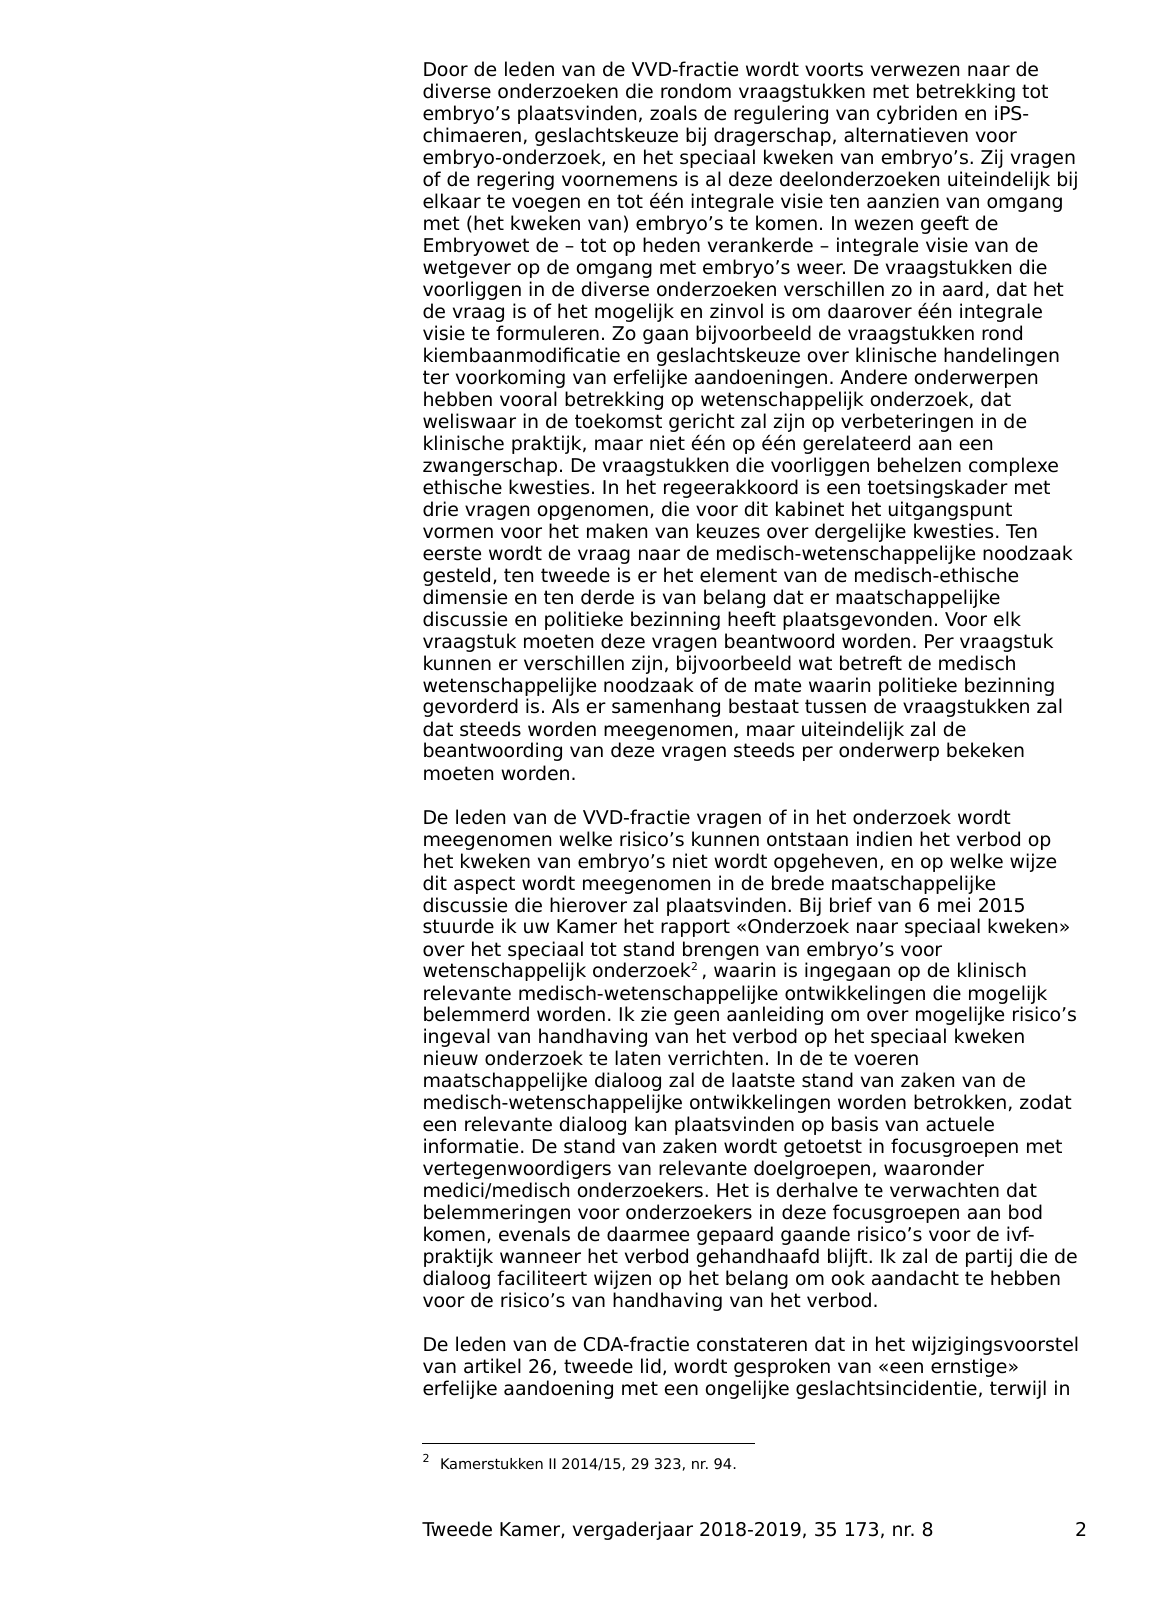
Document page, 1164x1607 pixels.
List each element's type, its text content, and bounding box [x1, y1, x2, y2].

text De leden van de CDA-fractie constateren dat in het wijzigingsvoorstel van artikel 26, tweede lid, wordt gesproken van «een ernstige» erfelijke aandoening met een ongelijke geslachtsincidentie, terwijl in [422, 1334, 1087, 1400]
text Door de leden van de VVD-fractie wordt voorts verwezen naar de diverse onderzoeken die rondom vraagstukken met betrekking tot embryo’s plaatsvinden, zoals de regulering van cybriden en iPS-chimaeren, geslachtskeuze bij dragerschap, alternatieven voor embryo-onderzoek, en het speciaal kweken van embryo’s. Zij vragen of de regering voornemens is al deze deelonderzoeken uiteindelijk bij elkaar te voegen en tot één integrale visie ten aanzien van omgang met (het kweken van) embryo’s te komen. In wezen geeft de Embryowet de – tot op heden verankerde – integrale visie van de wetgever op de omgang met embryo’s weer. De vraagstukken die voorliggen in de diverse onderzoeken verschillen zo in aard, dat het de vraag is of het mogelijk en zinvol is om daarover één integrale visie te formuleren. Zo gaan bijvoorbeeld de vraagstukken rond kiembaanmodificatie en geslachtskeuze over klinische handelingen ter voorkoming van erfelijke aandoeningen. Andere onderwerpen hebben vooral betrekking op wetenschappelijk onderzoek, dat weliswaar in de toekomst gericht zal zijn op verbeteringen in de klinische praktijk, maar niet één op één gerelateerd aan een zwangerschap. De vraagstukken die voorliggen behelzen complexe ethische kwesties. In het regeerakkoord is een toetsingskader met drie vragen opgenomen, die voor dit kabinet het uitgangspunt vormen voor het maken van keuzes over dergelijke kwesties. Ten eerste wordt de vraag naar de medisch-wetenschappelijke noodzaak gesteld, ten tweede is er het element van de medisch-ethische dimensie en ten derde is van belang dat er maatschappelijke discussie en politieke bezinning heeft plaatsgevonden. Voor elk vraagstuk moeten deze vragen beantwoord worden. Per vraagstuk kunnen er verschillen zijn, bijvoorbeeld wat betreft de medisch wetenschappelijke noodzaak of de mate waarin politieke bezinning gevorderd is. Als er samenhang bestaat tussen de vraagstukken zal dat steeds worden meegenomen, maar uiteindelijk zal de beantwoording van deze vragen steeds per onderwerp bekeken moeten worden. [422, 59, 1087, 784]
text De leden van de VVD-fractie vragen of in het onderzoek wordt meegenomen welke risico’s kunnen ontstaan indien het verbod op het kweken van embryo’s niet wordt opgeheven, en op welke wijze dit aspect wordt meegenomen in de brede maatschappelijke discussie die hierover zal plaatsvinden. Bij brief van 6 mei 2015 stuurde ik uw Kamer het rapport «Onderzoek naar speciaal kweken» over het speciaal tot stand brengen van embryo’s voor wetenschappelijk onderzoek, waarin is ingegaan op de klinisch relevante medisch-wetenschappelijke ontwikkelingen die mogelijk belemmerd worden. Ik zie geen aanleiding om over mogelijke risico’s ingeval van handhaving van het verbod op het speciaal kweken nieuw onderzoek te laten verrichten. In de te voeren maatschappelijke dialoog zal de laatste stand van zaken van de medisch-wetenschappelijke ontwikkelingen worden betrokken, zodat een relevante dialoog kan plaatsvinden op basis van actuele informatie. De stand van zaken wordt getoetst in focusgroepen met vertegenwoordigers van relevante doelgroepen, waaronder medici/medisch onderzoekers. Het is derhalve te verwachten dat belemmeringen voor onderzoekers in deze focusgroepen aan bod komen, evenals de daarmee gepaard gaande risico’s voor de ivf-praktijk wanneer het verbod gehandhaafd blijft. Ik zal de partij die de dialoog faciliteert wijzen op het belang om ook aandacht te hebben voor de risico’s van handhaving van het verbod. [422, 807, 1087, 1312]
text Kamerstukken II 2014/15, 29 323, nr. 94. [422, 1452, 1087, 1474]
